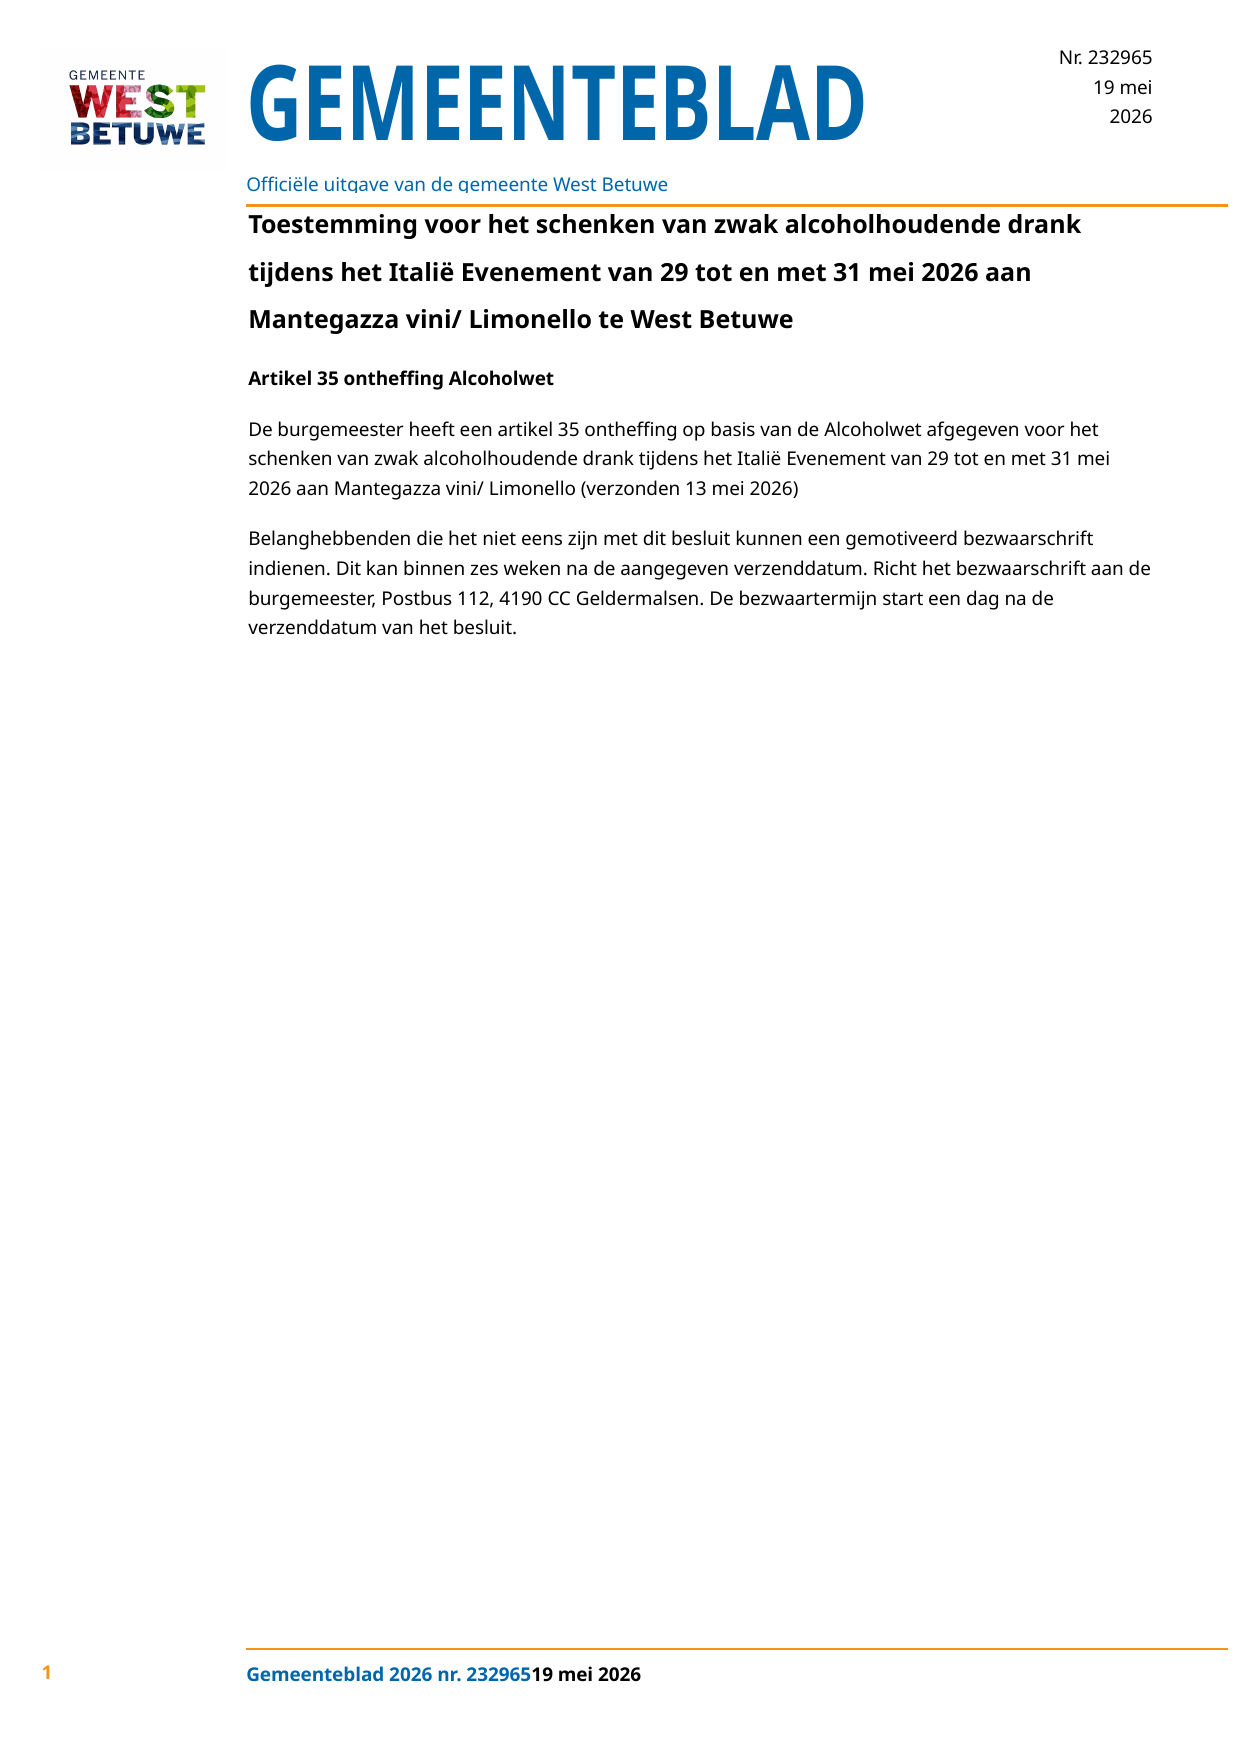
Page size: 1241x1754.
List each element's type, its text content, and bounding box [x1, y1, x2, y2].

picture [41, 47, 231, 172]
text De burgemeester heeft een artikel 35 ontheffing op basis van de Alcoholwet afgegeven voor het schenken van zwak alcoholhoudende drank tijdens het Italië Evenement van 29 tot en met 31 mei 2026 aan Mantegazza vini/ Limonello (verzonden 13 mei 2026) [248, 416, 1152, 501]
text Artikel 35 ontheffing Alcoholwet [248, 366, 1152, 391]
text Toestemming voor het schenken van zwak alcoholhoudende drank tijdens het Italië Evenement van 29 tot en met 31 mei 2026 aan Mantegazza vini/ Limonello te West Betuwe [248, 207, 1152, 336]
text Belanghebbenden die het niet eens zijn met dit besluit kunnen een gemotiveerd bezwaarschrift indienen. Dit kan binnen zes weken na de aangegeven verzenddatum. Richt het bezwaarschrift aan de burgemeester, Postbus 112, 4190 CC Geldermalsen. De bezwaartermijn start een dag na de verzenddatum van het besluit. [248, 526, 1152, 640]
